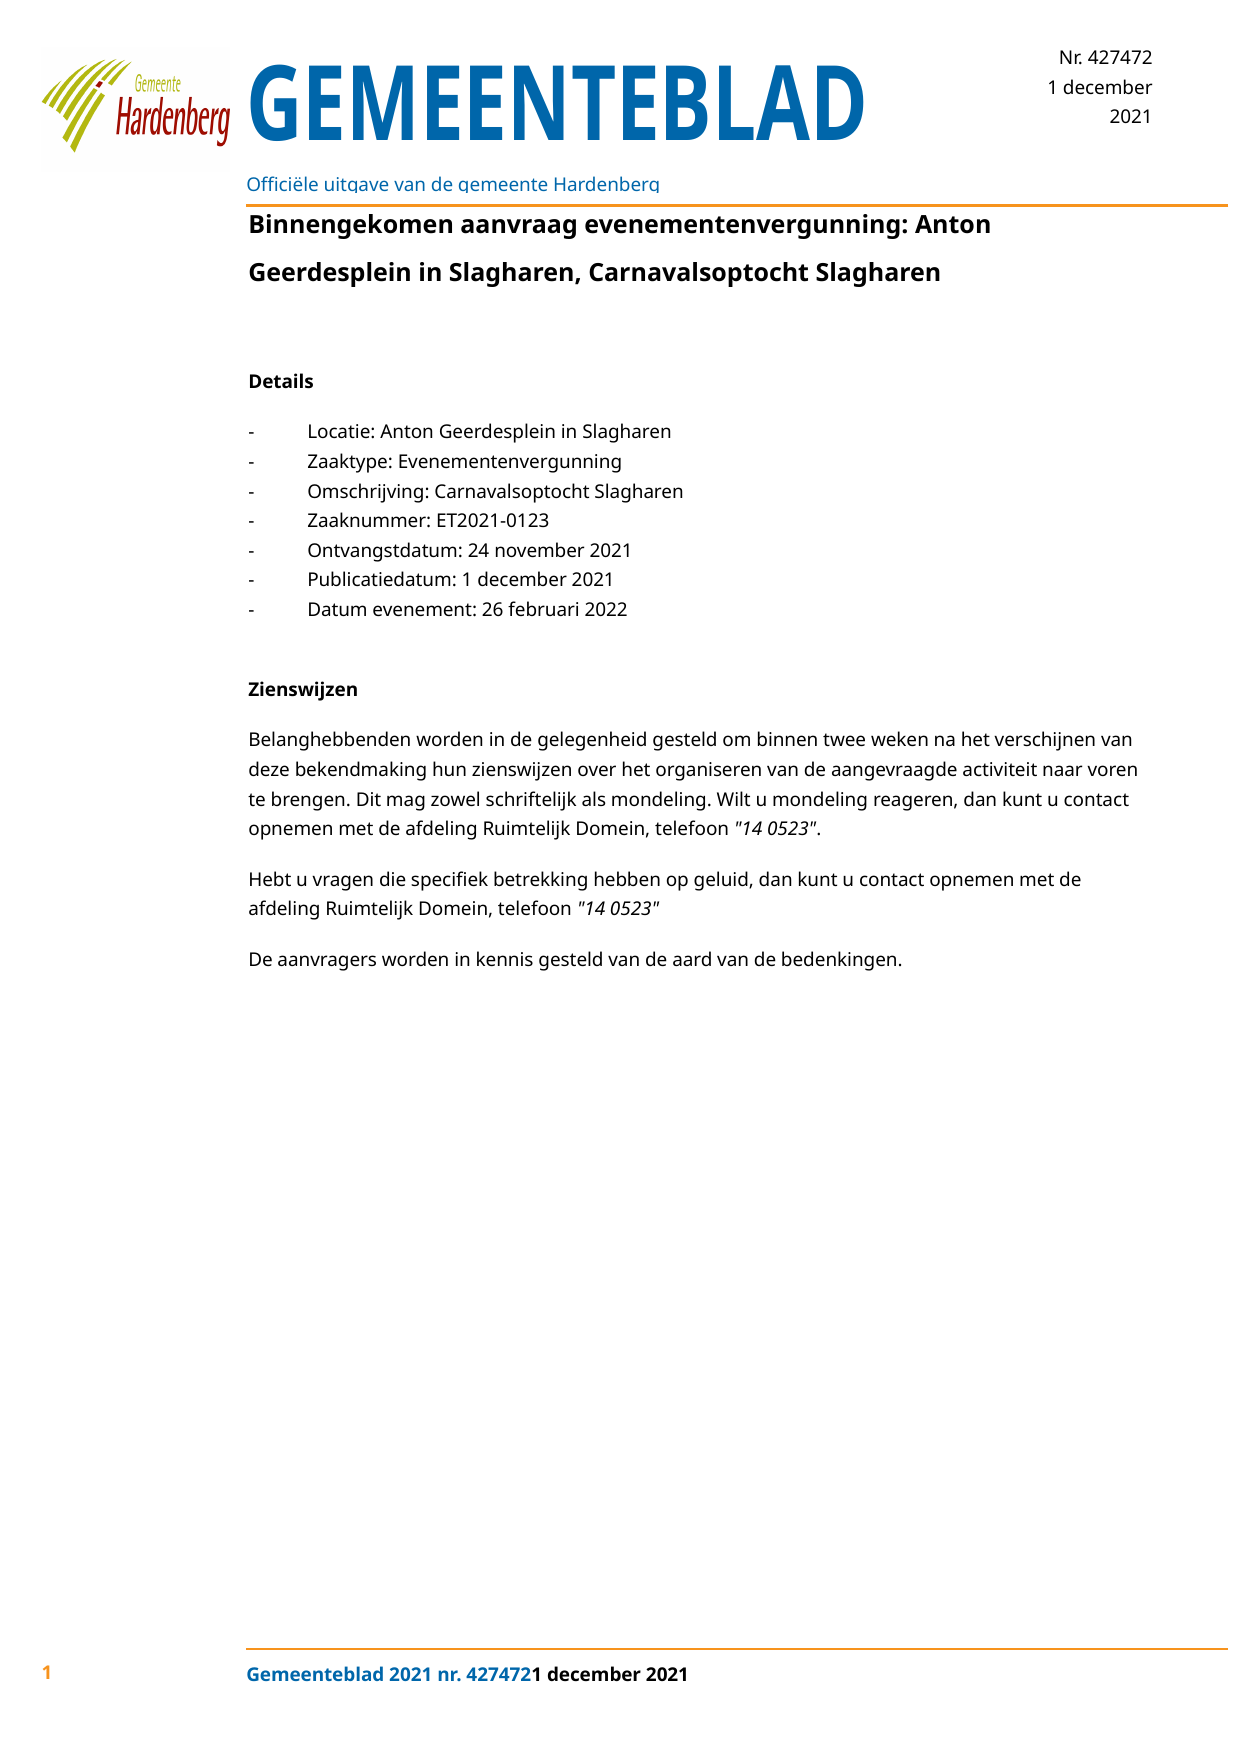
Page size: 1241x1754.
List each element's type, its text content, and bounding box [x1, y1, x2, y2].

list Ontvangstdatum: 24 november 2021 [248, 537, 1152, 563]
text De aanvragers worden in kennis gesteld van de aard van de bedenkingen. [248, 946, 1152, 972]
list Zaaktype: Evenementenvergunning [248, 448, 1152, 474]
list Omschrijving: Carnavalsoptocht Slagharen [248, 478, 1152, 504]
text Hebt u vragen die specifiek betrekking hebben op geluid, dan kunt u contact opnemen met de afdeling Ruimtelijk Domein, telefoon "14 0523" [248, 866, 1152, 921]
text Details [248, 368, 1152, 394]
text Belanghebbenden worden in de gelegenheid gesteld om binnen twee weken na het verschijnen van deze bekendmaking hun zienswijzen over het organiseren van de aangevraagde activiteit naar voren te brengen. Dit mag zowel schriftelijk als mondeling. Wilt u mondeling reageren, dan kunt u contact opnemen met de afdeling Ruimtelijk Domein, telefoon "14 0523". [248, 727, 1152, 841]
list Publicatiedatum: 1 december 2021 [248, 567, 1152, 592]
picture [41, 47, 231, 172]
list Locatie: Anton Geerdesplein in Slagharen [248, 419, 1152, 444]
list Zaaknummer: ET2021-0123 [248, 507, 1152, 533]
text Zienswijzen [248, 676, 1152, 702]
text Binnengekomen aanvraag evenementenvergunning: Anton Geerdesplein in Slagharen, Carnavalsoptocht Slagharen [248, 207, 1152, 288]
list Datum evenement: 26 februari 2022 [248, 596, 1152, 622]
